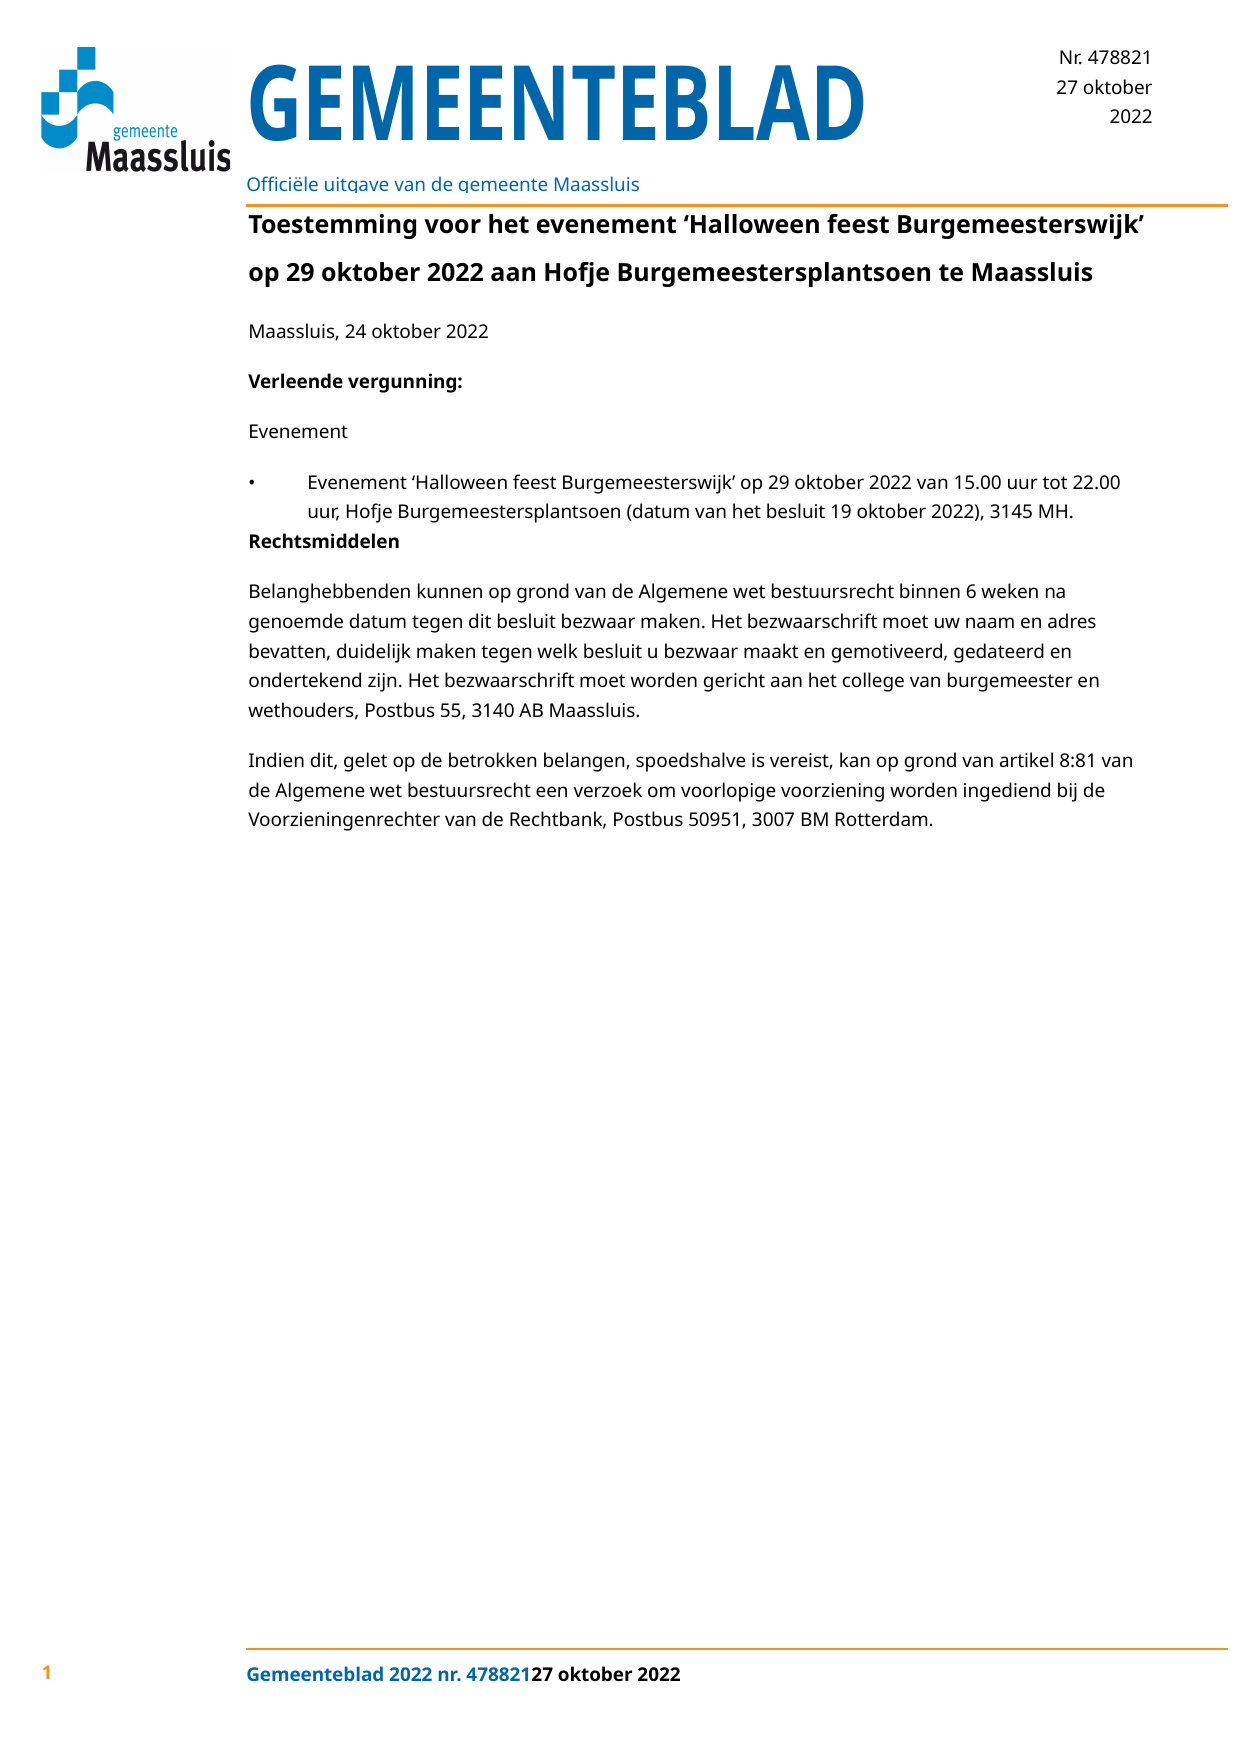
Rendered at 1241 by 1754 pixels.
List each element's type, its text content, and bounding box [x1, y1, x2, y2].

picture [41, 47, 77, 92]
picture [41, 47, 231, 172]
text Maassluis, 24 oktober 2022 [248, 318, 1152, 344]
text Verleende vergunning: [248, 368, 1152, 394]
text Toestemming voor het evenement ‘Halloween feest Burgemeesterswijk’ op 29 oktober 2022 aan Hofje Burgemeestersplantsoen te Maassluis [248, 207, 1152, 288]
text Rechtsmiddelen [248, 528, 1152, 554]
text Indien dit, gelet op de betrokken belangen, spoedshalve is vereist, kan op grond van artikel 8:81 van de Algemene wet bestuursrecht een verzoek om voorlopige voorziening worden ingediend bij de Voorzieningenrechter van de Rechtbank, Postbus 50951, 3007 BM Rotterdam. [248, 747, 1152, 832]
text Evenement [248, 419, 1152, 444]
text Belanghebbenden kunnen op grond van de Algemene wet bestuursrecht binnen 6 weken na genoemde datum tegen dit besluit bezwaar maken. Het bezwaarschrift moet uw naam en adres bevatten, duidelijk maken tegen welk besluit u bezwaar maakt en gemotiveerd, gedateerd en ondertekend zijn. Het bezwaarschrift moet worden gericht aan het college van burgemeester en wethouders, Postbus 55, 3140 AB Maassluis. [248, 579, 1152, 723]
list Evenement ‘Halloween feest Burgemeesterswijk’ op 29 oktober 2022 van 15.00 uur tot 22.00 uur, Hofje Burgemeestersplantsoen (datum van het besluit 19 oktober 2022), 3145 MH. [248, 469, 1152, 524]
